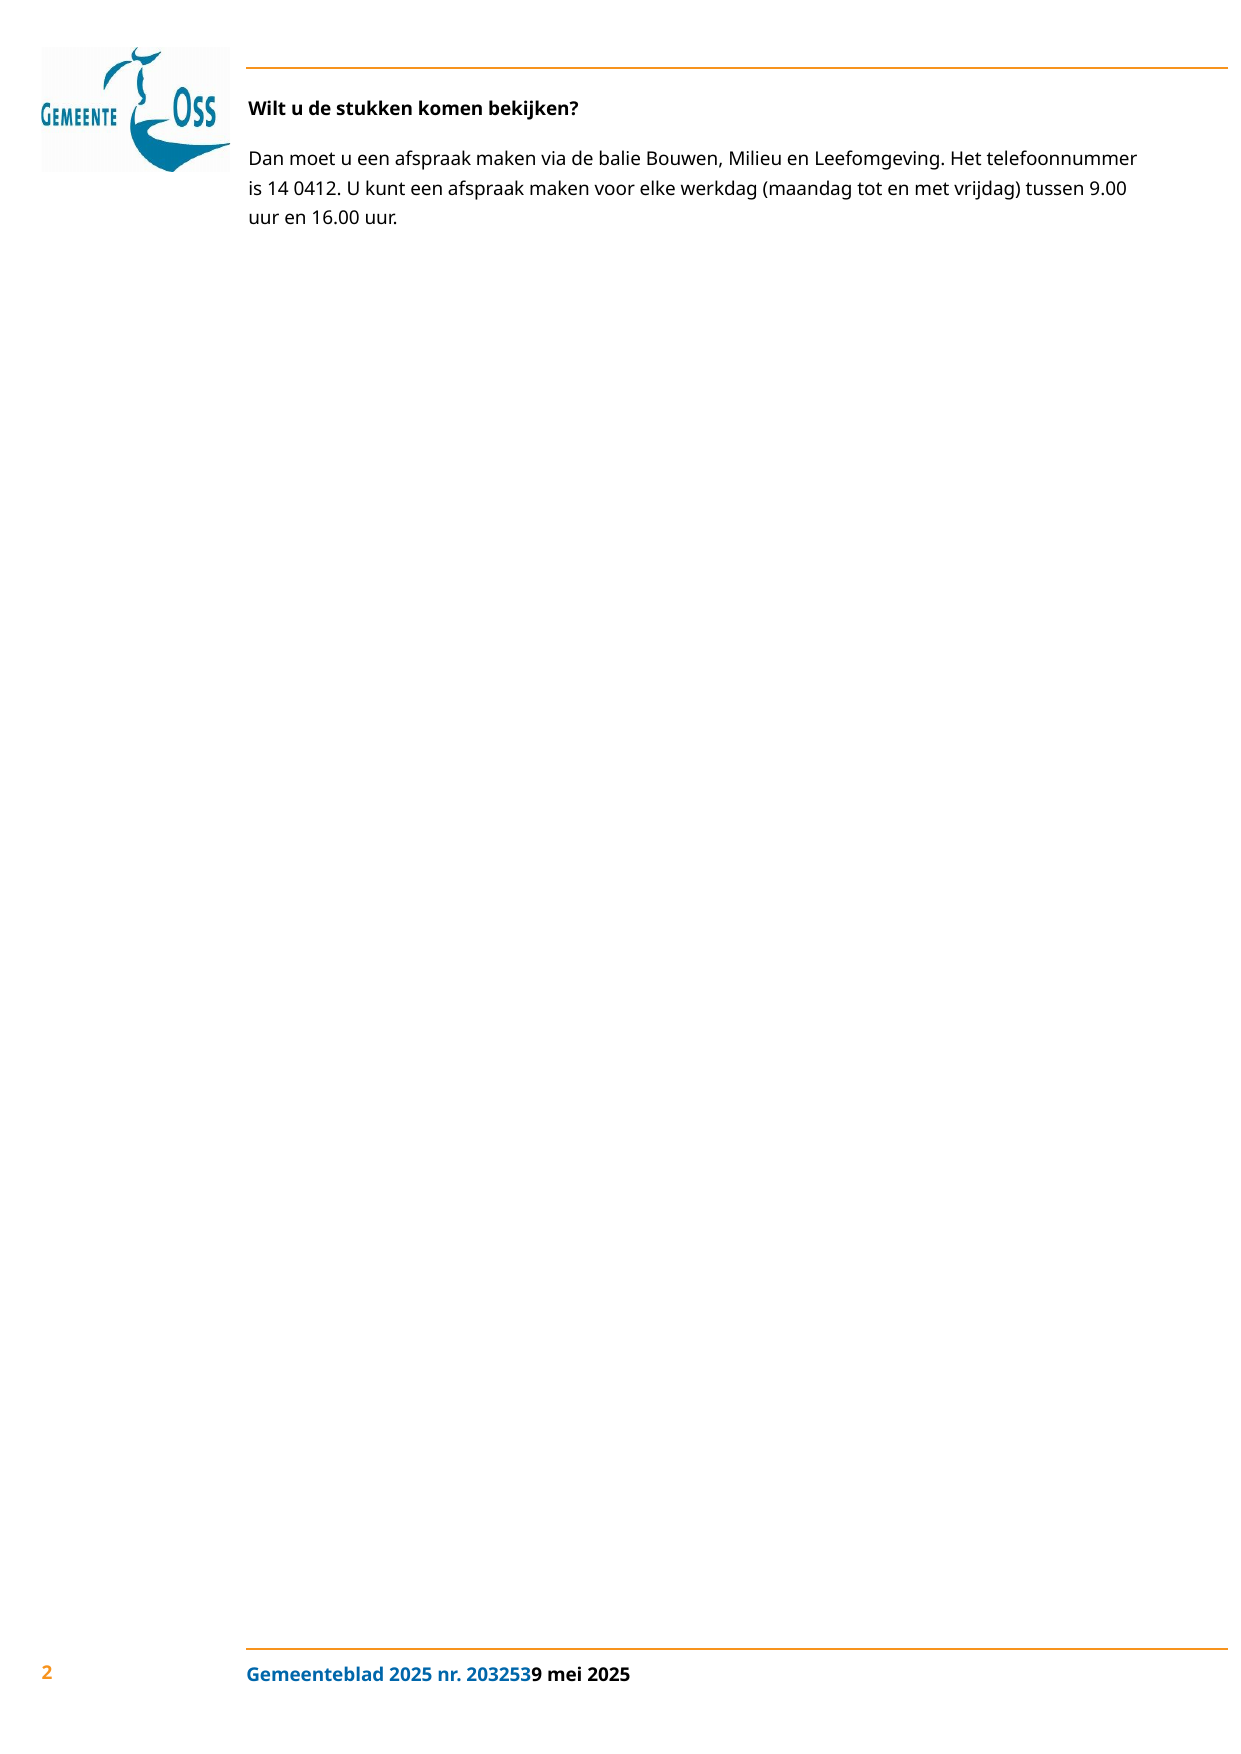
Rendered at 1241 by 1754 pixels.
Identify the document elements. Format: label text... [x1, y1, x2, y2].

text Dan moet u een afspraak maken via de balie Bouwen, Milieu en Leefomgeving. Het telefoonnummer is 14 0412. U kunt een afspraak maken voor elke werkdag (maandag tot en met vrijdag) tussen 9.00 uur en 16.00 uur. [248, 145, 1152, 230]
picture [41, 47, 231, 172]
text Wilt u de stukken komen bekijken? [248, 95, 1152, 121]
